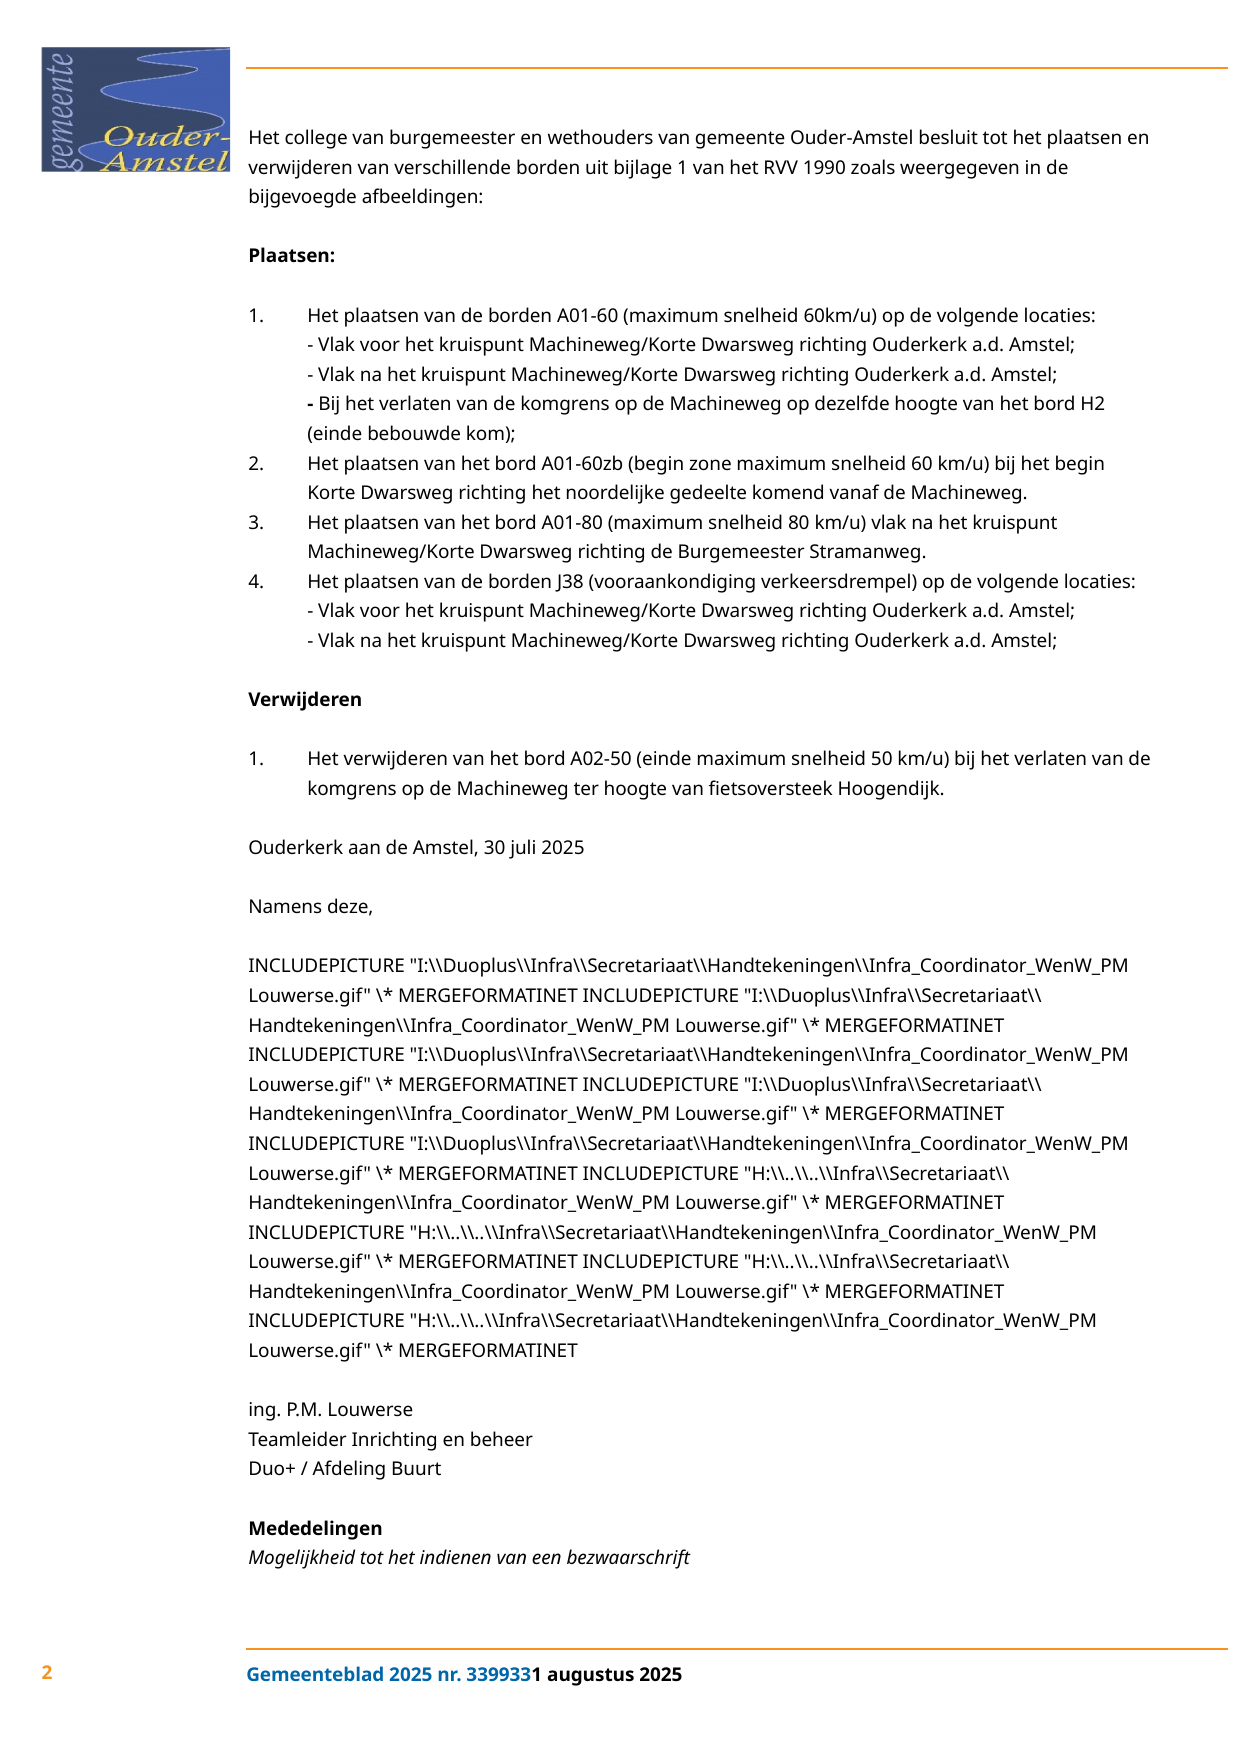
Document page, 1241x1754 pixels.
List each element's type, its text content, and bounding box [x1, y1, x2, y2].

text Ouderkerk aan de Amstel, 30 juli 2025 [248, 834, 1152, 860]
list Het plaatsen van de borden A01-60 (maximum snelheid 60km/u) op de volgende locaties: [248, 302, 1152, 328]
text Mogelijkheid tot het indienen van een bezwaarschrift [248, 1544, 1152, 1570]
list Het verwijderen van het bord A02-50 (einde maximum snelheid 50 km/u) bij het verlaten van de komgrens op de Machineweg ter hoogte van fietsoversteek Hoogendijk. [248, 746, 1152, 801]
list - Bij het verlaten van de komgrens op de Machineweg op dezelfde hoogte van het bord H2 (einde bebouwde kom); [248, 391, 1152, 446]
list - Vlak na het kruispunt Machineweg/Korte Dwarsweg richting Ouderkerk a.d. Amstel; [248, 627, 1152, 653]
text Plaatsen: [248, 243, 1152, 268]
text INCLUDEPICTURE "I:\\Duoplus\\Infra\\Secretariaat\\Handtekeningen\\Infra_Coordinator_WenW_PM Louwerse.gif" \* MERGEFORMATINET INCLUDEPICTURE "I:\\Duoplus\\Infra\\Secretariaat\\Handtekeningen\\Infra_Coordinator_WenW_PM Louwerse.gif" \* MERGEFORMATINET INCLUDEPICTURE "I:\\Duoplus\\Infra\\Secretariaat\\Handtekeningen\\Infra_Coordinator_WenW_PM Louwerse.gif" \* MERGEFORMATINET INCLUDEPICTURE "I:\\Duoplus\\Infra\\Secretariaat\\Handtekeningen\\Infra_Coordinator_WenW_PM Louwerse.gif" \* MERGEFORMATINET INCLUDEPICTURE "I:\\Duoplus\\Infra\\Secretariaat\\Handtekeningen\\Infra_Coordinator_WenW_PM Louwerse.gif" \* MERGEFORMATINET INCLUDEPICTURE "H:\\..\\..\\Infra\\Secretariaat\\Handtekeningen\\Infra_Coordinator_WenW_PM Louwerse.gif" \* MERGEFORMATINET INCLUDEPICTURE "H:\\..\\..\\Infra\\Secretariaat\\Handtekeningen\\Infra_Coordinator_WenW_PM Louwerse.gif" \* MERGEFORMATINET INCLUDEPICTURE "H:\\..\\..\\Infra\\Secretariaat\\Handtekeningen\\Infra_Coordinator_WenW_PM Louwerse.gif" \* MERGEFORMATINET INCLUDEPICTURE "H:\\..\\..\\Infra\\Secretariaat\\Handtekeningen\\Infra_Coordinator_WenW_PM Louwerse.gif" \* MERGEFORMATINET [248, 953, 1152, 1363]
list - Vlak na het kruispunt Machineweg/Korte Dwarsweg richting Ouderkerk a.d. Amstel; [248, 361, 1152, 387]
list Het plaatsen van de borden J38 (vooraankondiging verkeersdrempel) op de volgende locaties: [248, 568, 1152, 594]
text Teamleider Inrichting en beheer [248, 1426, 1152, 1452]
text Mededelingen [248, 1515, 1152, 1541]
text ing. P.M. Louwerse [248, 1396, 1152, 1422]
text Verwijderen [248, 686, 1152, 712]
list Het plaatsen van het bord A01-80 (maximum snelheid 80 km/u) vlak na het kruispunt Machineweg/Korte Dwarsweg richting de Burgemeester Stramanweg. [248, 509, 1152, 564]
text Duo+ / Afdeling Buurt [248, 1456, 1152, 1481]
list - Vlak voor het kruispunt Machineweg/Korte Dwarsweg richting Ouderkerk a.d. Amstel; [248, 598, 1152, 623]
picture [41, 47, 231, 172]
list - Vlak voor het kruispunt Machineweg/Korte Dwarsweg richting Ouderkerk a.d. Amstel; [248, 331, 1152, 357]
text Het college van burgemeester en wethouders van gemeente Ouder-Amstel besluit tot het plaatsen en verwijderen van verschillende borden uit bijlage 1 van het RVV 1990 zoals weergegeven in de bijgevoegde afbeeldingen: [248, 124, 1152, 209]
list Het plaatsen van het bord A01-60zb (begin zone maximum snelheid 60 km/u) bij het begin Korte Dwarsweg richting het noordelijke gedeelte komend vanaf de Machineweg. [248, 450, 1152, 505]
text Namens deze, [248, 893, 1152, 919]
